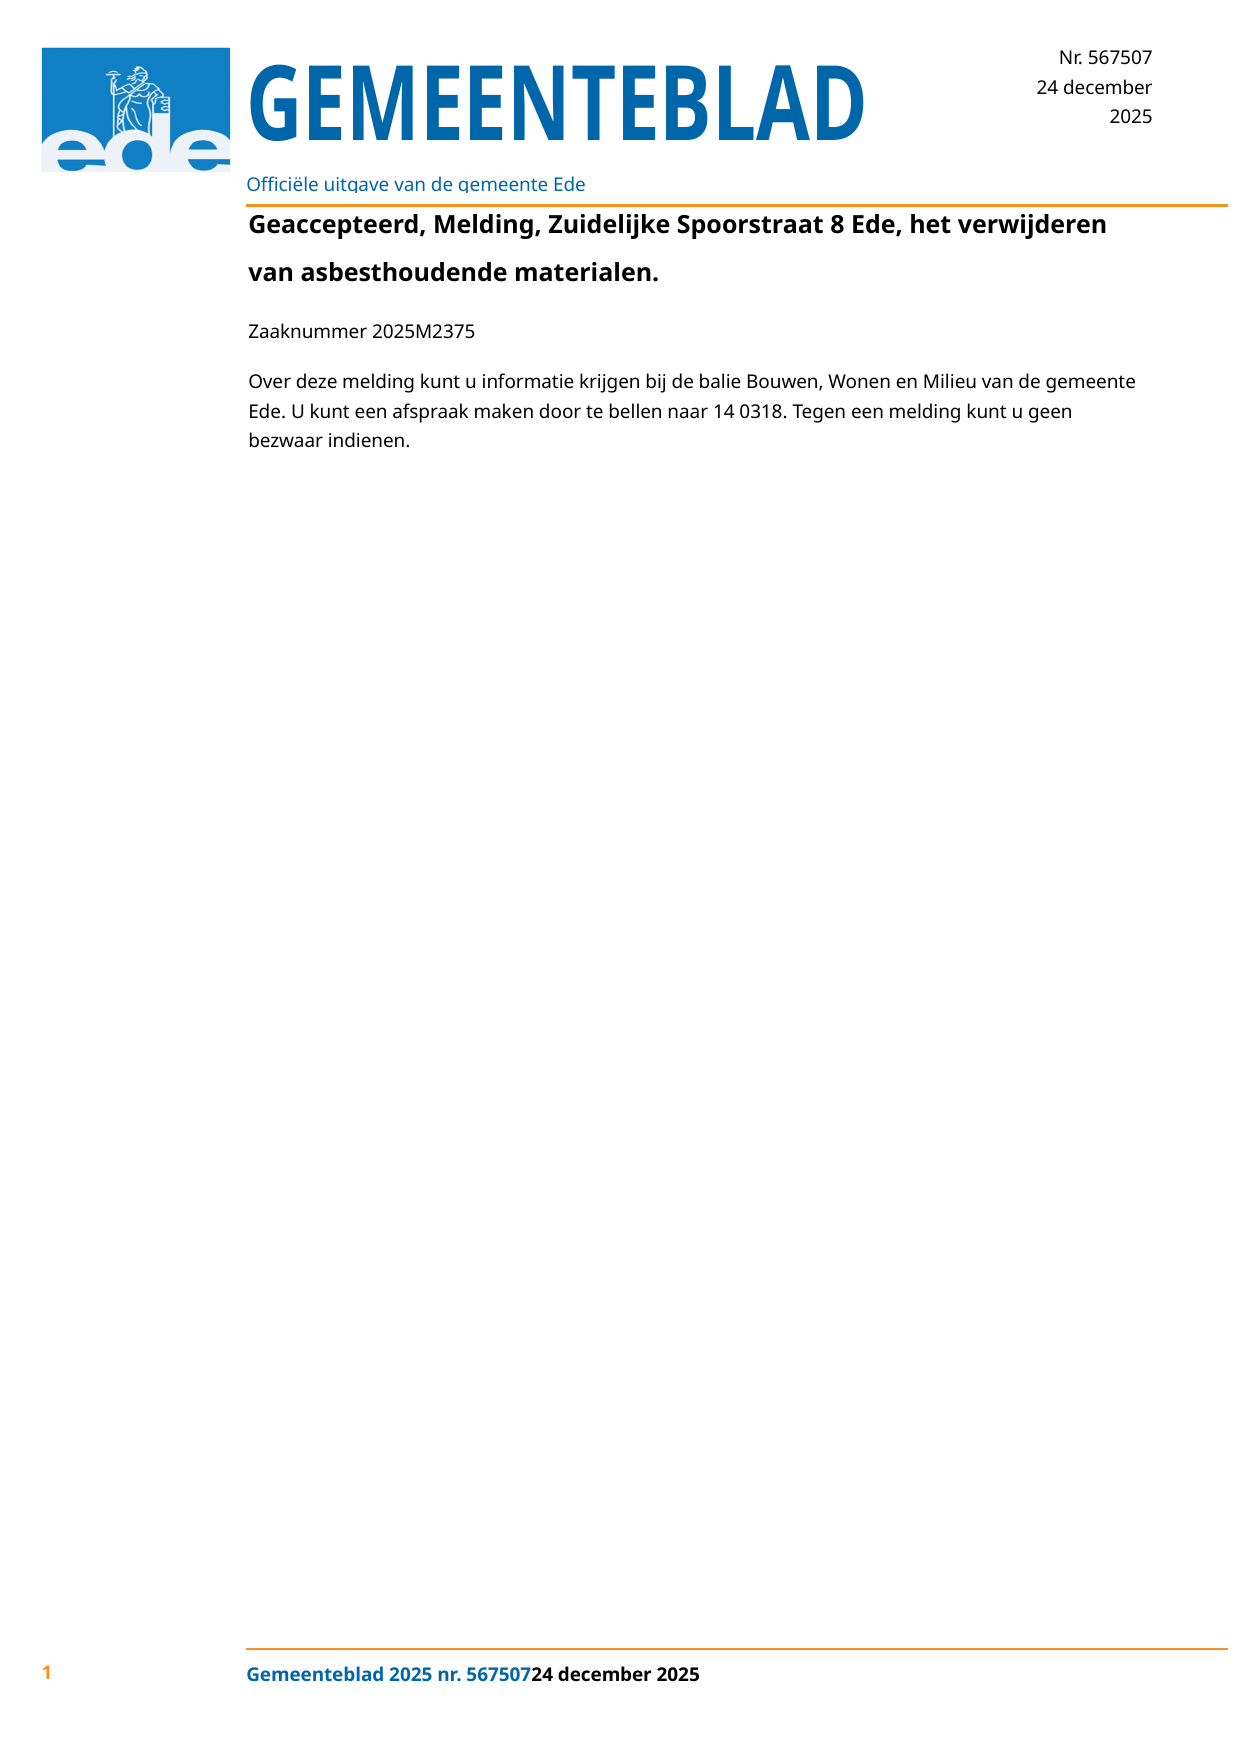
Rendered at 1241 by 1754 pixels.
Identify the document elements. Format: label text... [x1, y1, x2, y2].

text Over deze melding kunt u informatie krijgen bij de balie Bouwen, Wonen en Milieu van de gemeente Ede. U kunt een afspraak maken door te bellen naar 14 0318. Tegen een melding kunt u geen bezwaar indienen. [248, 368, 1152, 453]
text Geaccepteerd, Melding, Zuidelijke Spoorstraat 8 Ede, het verwijderen van asbesthoudende materialen. [248, 207, 1152, 288]
picture [41, 47, 231, 172]
text Zaaknummer 2025M2375 [248, 318, 1152, 344]
